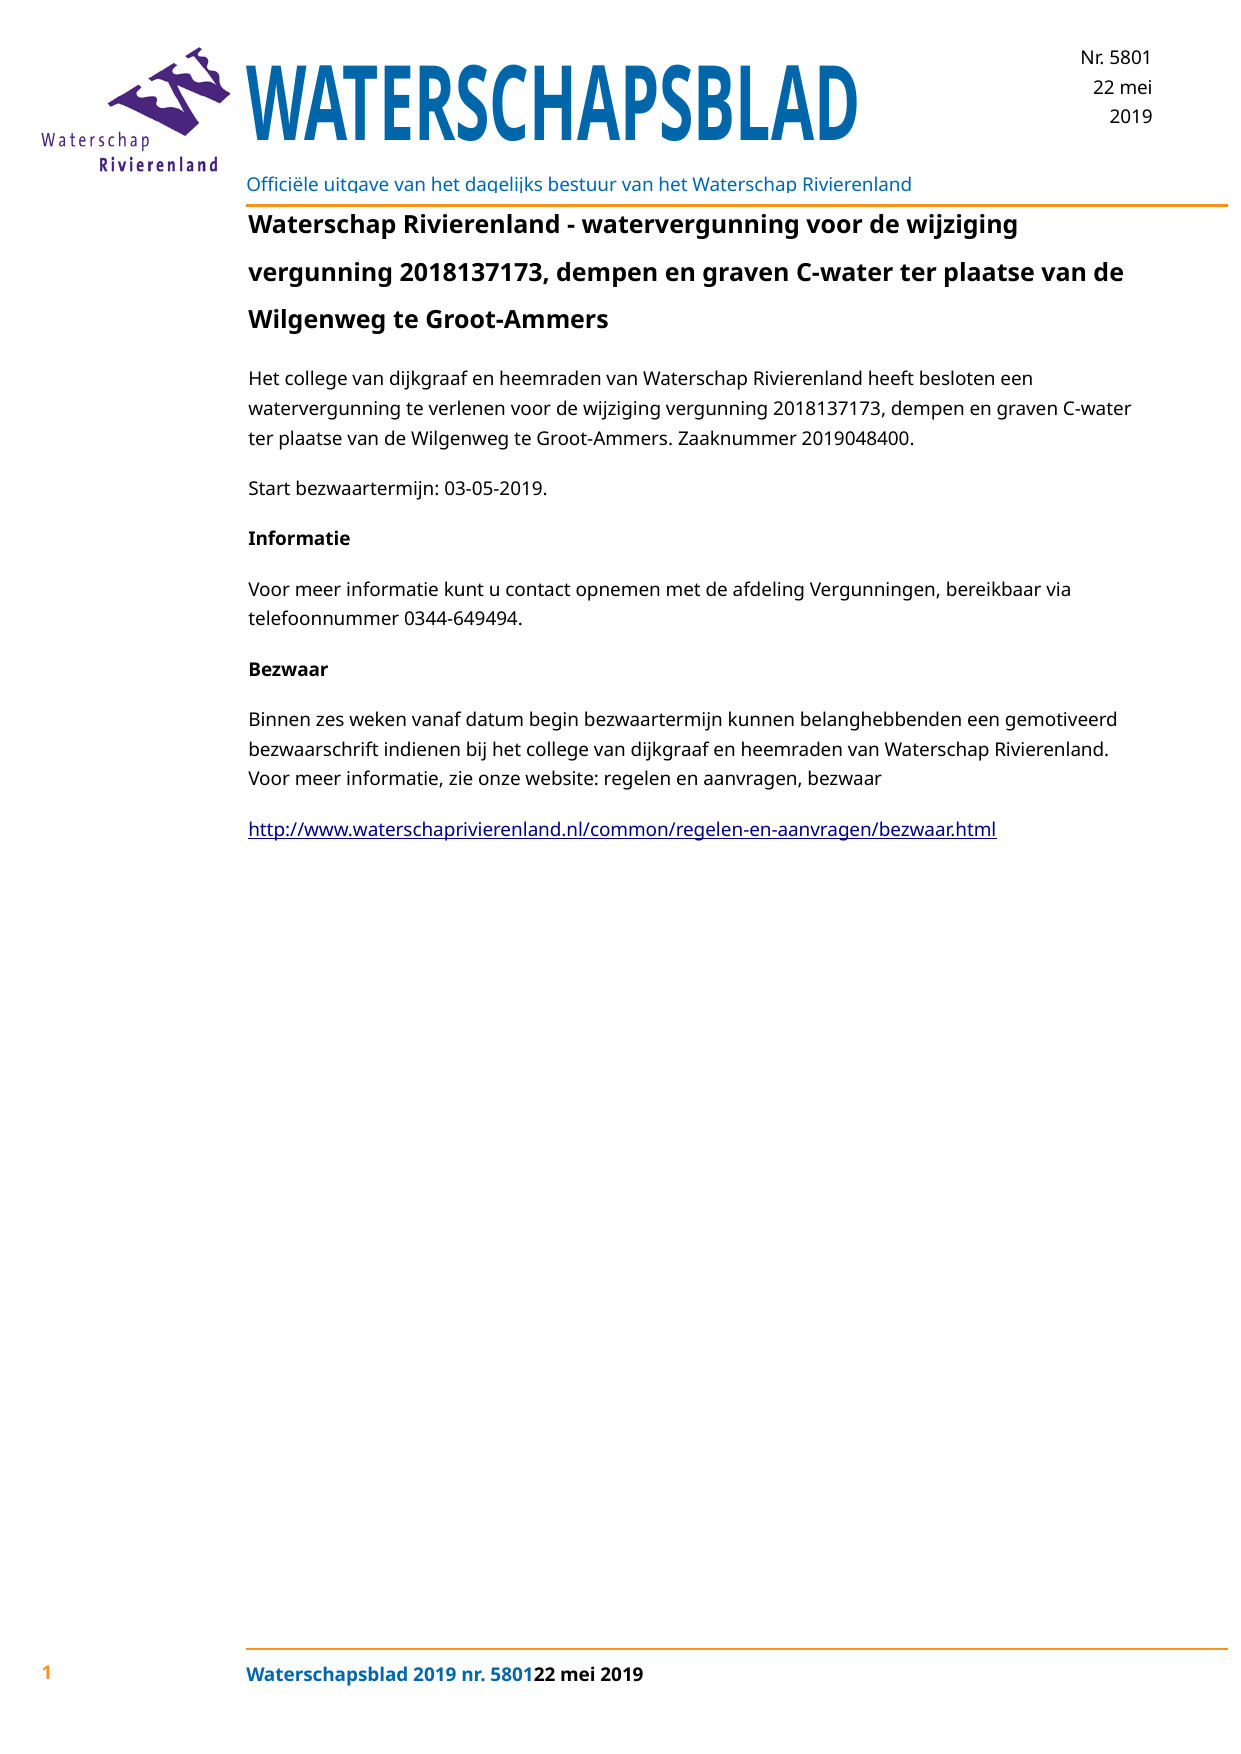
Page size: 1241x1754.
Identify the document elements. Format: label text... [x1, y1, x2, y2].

text http://www.waterschaprivierenland.nl/common/regelen-en-aanvragen/bezwaar.html [248, 816, 1152, 842]
text Voor meer informatie kunt u contact opnemen met de afdeling Vergunningen, bereikbaar via telefoonnummer 0344-649494. [248, 576, 1152, 631]
text Informatie [248, 526, 1152, 551]
picture [41, 47, 231, 172]
text Binnen zes weken vanaf datum begin bezwaartermijn kunnen belanghebbenden een gemotiveerd bezwaarschrift indienen bij het college van dijkgraaf en heemraden van Waterschap Rivierenland. Voor meer informatie, zie onze website: regelen en aanvragen, bezwaar [248, 706, 1152, 791]
text Bezwaar [248, 656, 1152, 682]
text Start bezwaartermijn: 03-05-2019. [248, 475, 1152, 501]
text Waterschap Rivierenland - watervergunning voor de wijziging vergunning 2018137173, dempen en graven C-water ter plaatse van de Wilgenweg te Groot-Ammers [248, 207, 1152, 336]
text Het college van dijkgraaf en heemraden van Waterschap Rivierenland heeft besloten een watervergunning te verlenen voor de wijziging vergunning 2018137173, dempen en graven C-water ter plaatse van de Wilgenweg te Groot-Ammers. Zaaknummer 2019048400. [248, 366, 1152, 450]
